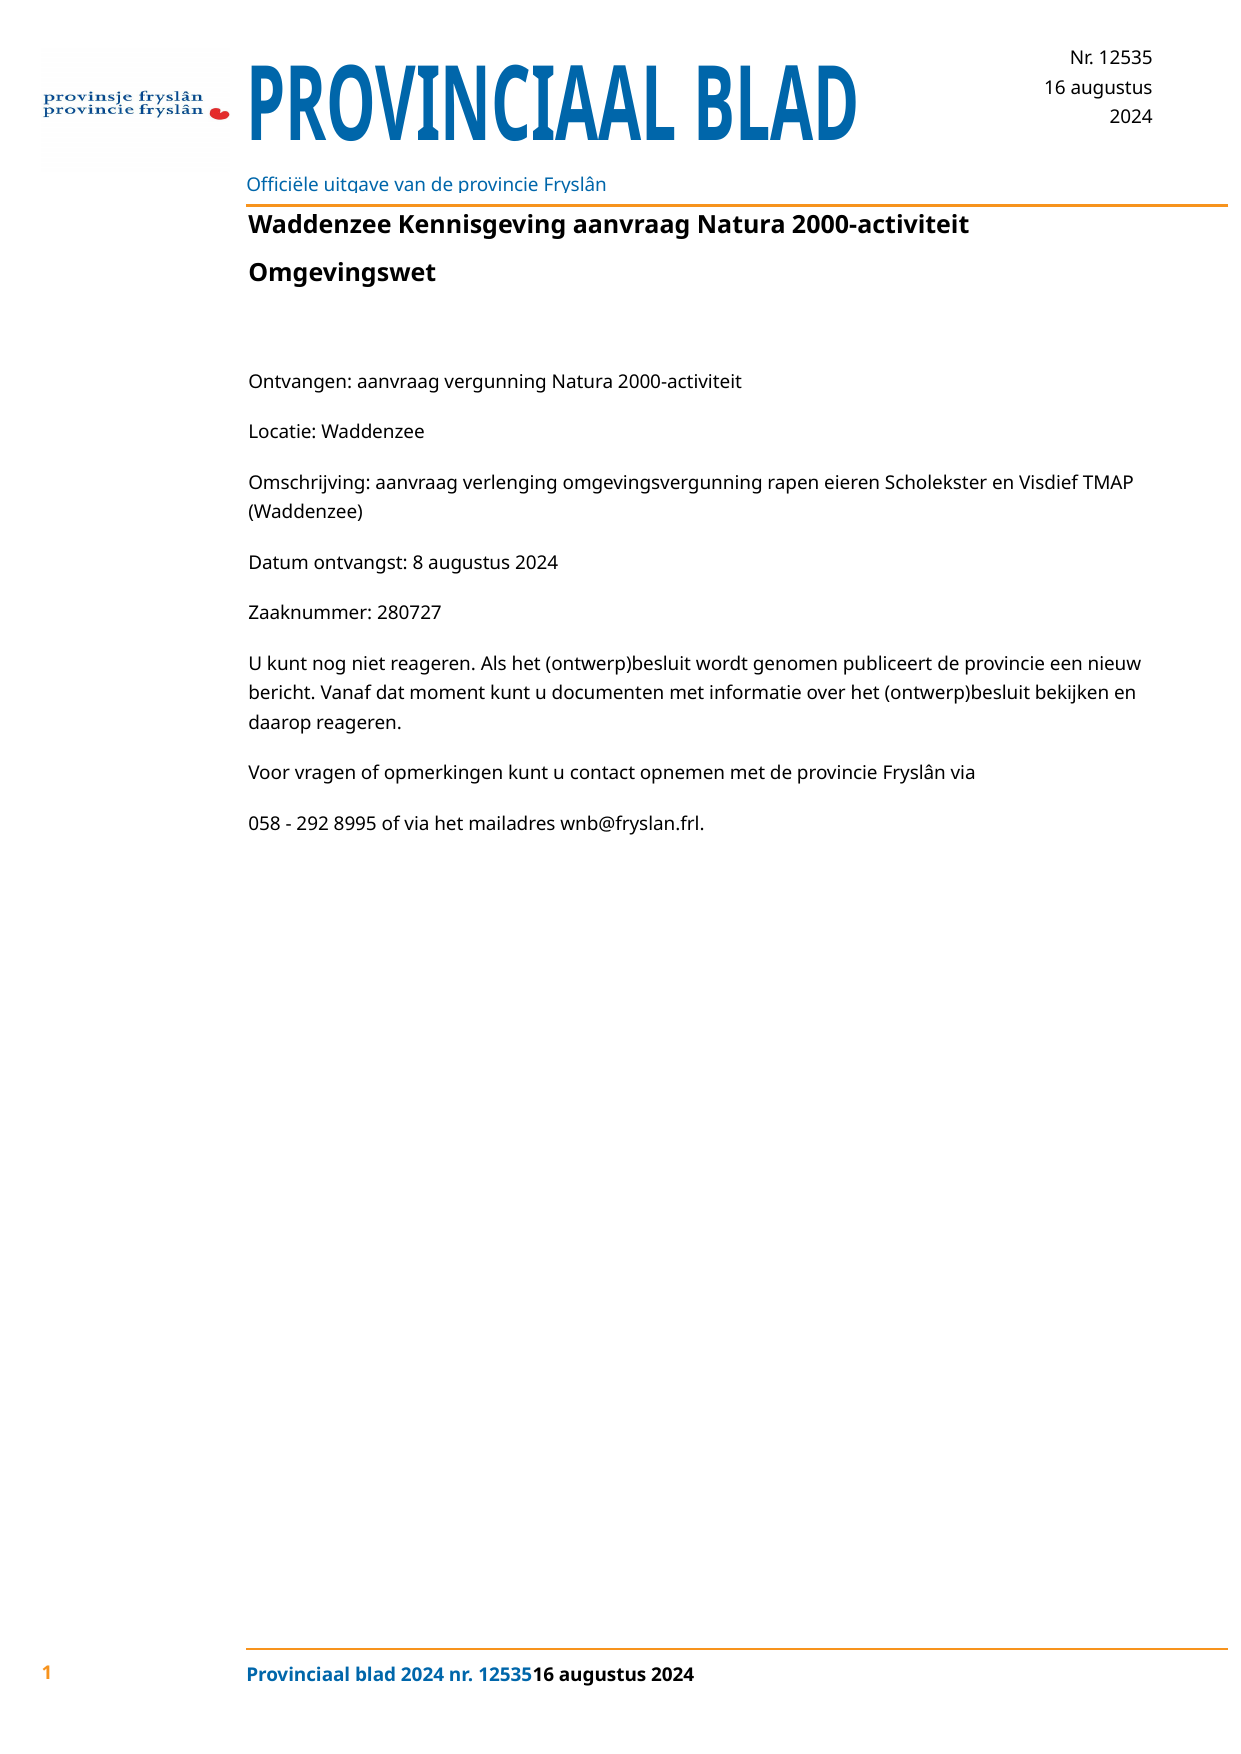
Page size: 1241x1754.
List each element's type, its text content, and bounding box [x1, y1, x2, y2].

text U kunt nog niet reageren. Als het (ontwerp)besluit wordt genomen publiceert de provincie een nieuw bericht. Vanaf dat moment kunt u documenten met informatie over het (ontwerp)besluit bekijken en daarop reageren. [248, 650, 1152, 735]
text Omschrijving: aanvraag verlenging omgevingsvergunning rapen eieren Scholekster en Visdief TMAP (Waddenzee) [248, 469, 1152, 524]
text Zaaknummer: 280727 [248, 599, 1152, 625]
text Datum ontvangst: 8 augustus 2024 [248, 549, 1152, 575]
picture [41, 47, 231, 172]
text Voor vragen of opmerkingen kunt u contact opnemen met de provincie Fryslân via [248, 759, 1152, 785]
text Locatie: Waddenzee [248, 419, 1152, 444]
text Ontvangen: aanvraag vergunning Natura 2000-activiteit [248, 368, 1152, 394]
text 058 - 292 8995 of via het mailadres wnb@fryslan.frl. [248, 810, 1152, 836]
text Waddenzee Kennisgeving aanvraag Natura 2000-activiteit Omgevingswet [248, 207, 1152, 288]
